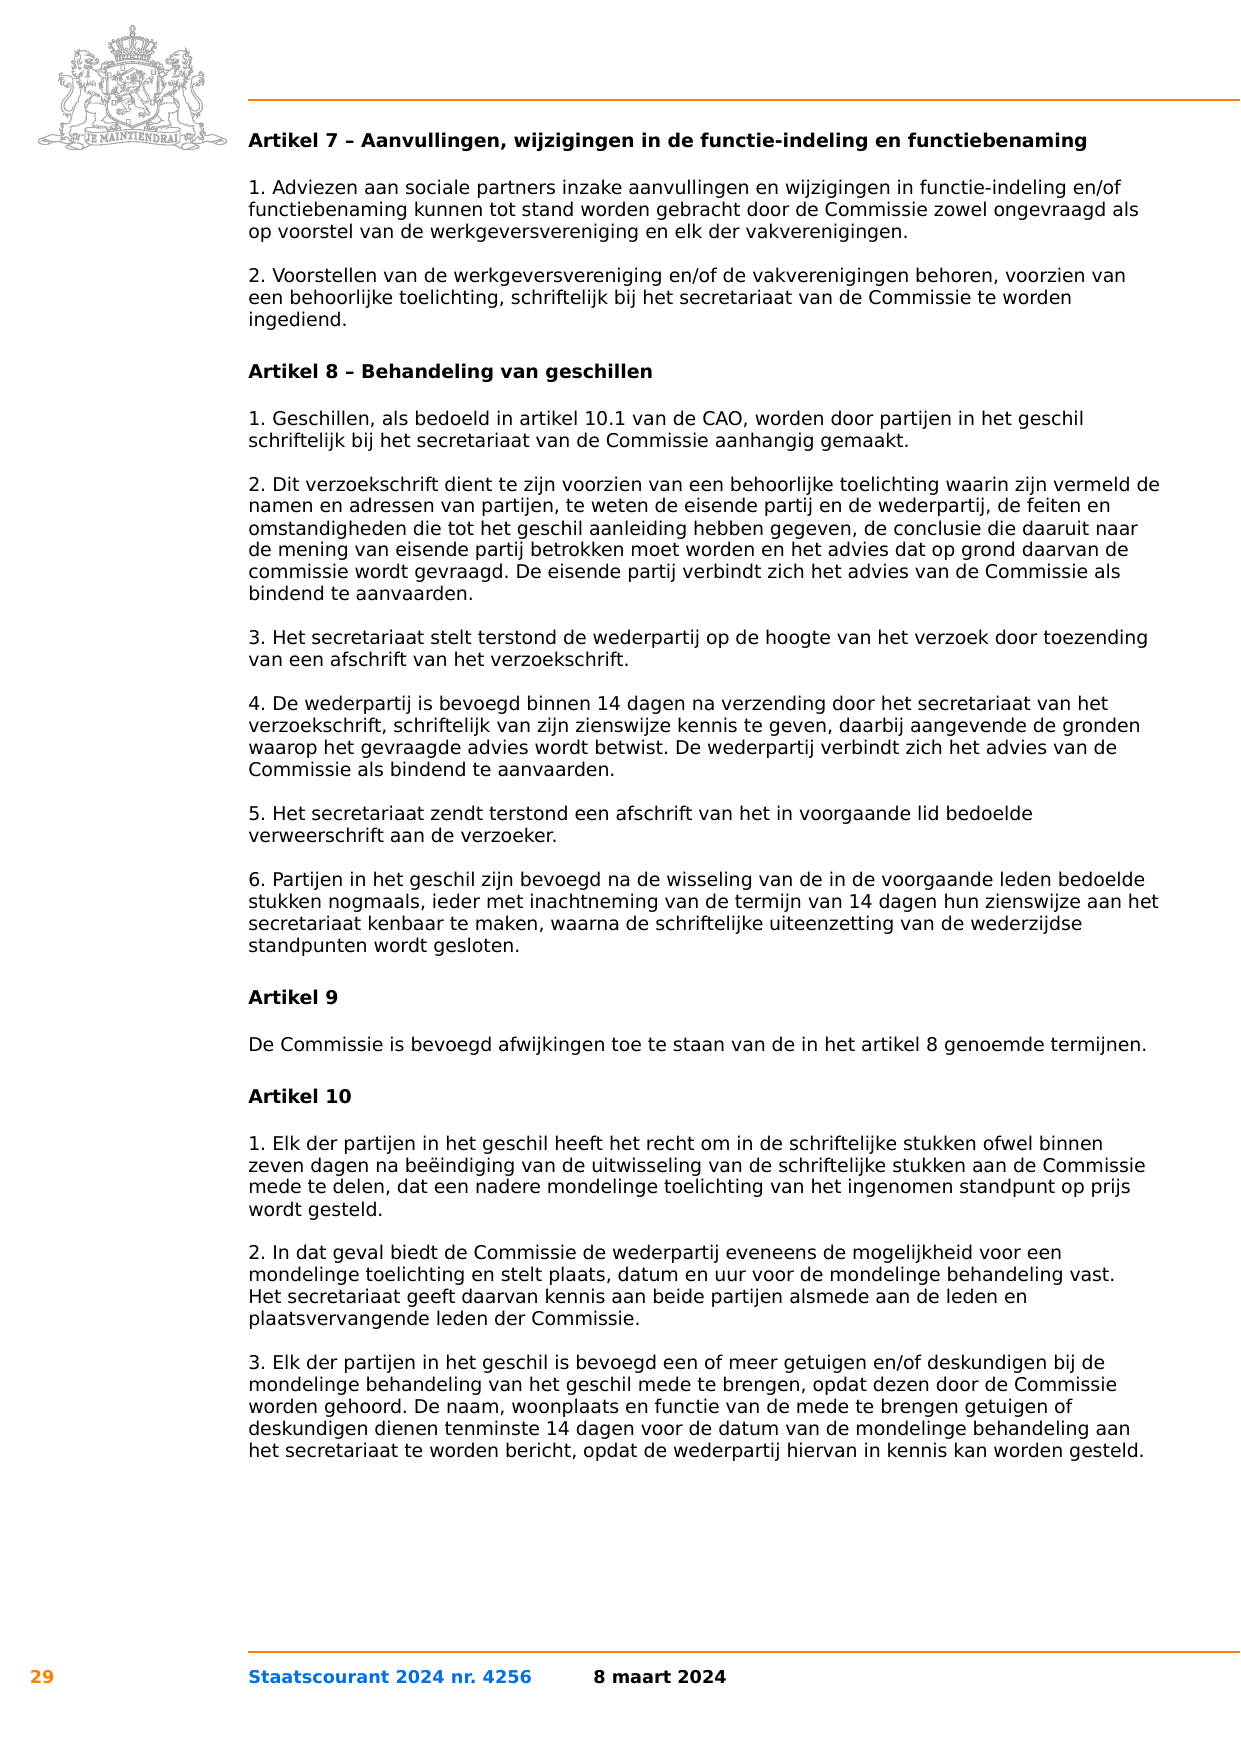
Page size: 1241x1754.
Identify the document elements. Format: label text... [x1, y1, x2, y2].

subtitle Artikel 8 – Behandeling van geschillen [248, 361, 1163, 383]
text 1. Geschillen, als bedoeld in artikel 10.1 van de CAO, worden door partijen in het geschil schriftelijk bij het secretariaat van de Commissie aanhangig gemaakt. [248, 408, 1163, 452]
text 2. In dat geval biedt de Commissie de wederpartij eveneens de mogelijkheid voor een mondelinge toelichting en stelt plaats, datum en uur voor de mondelinge behandeling vast. [248, 1242, 1163, 1286]
subtitle Artikel 7 – Aanvullingen, wijzigingen in de functie-indeling en functiebenaming [248, 130, 1163, 152]
text 3. Het secretariaat stelt terstond de wederpartij op de hoogte van het verzoek door toezending van een afschrift van het verzoekschrift. [248, 627, 1163, 671]
picture [38, 25, 227, 150]
text 1. Elk der partijen in het geschil heeft het recht om in de schriftelijke stukken ofwel binnen zeven dagen na beëindiging van de uitwisseling van de schriftelijke stukken aan de Commissie mede te delen, dat een nadere mondelinge toelichting van het ingenomen standpunt op prijs wordt gesteld. [248, 1132, 1163, 1220]
text 2. Voorstellen van de werkgeversvereniging en/of de vakverenigingen behoren, voorzien van een behoorlijke toelichting, schriftelijk bij het secretariaat van de Commissie te worden ingediend. [248, 265, 1163, 331]
text De Commissie is bevoegd afwijkingen toe te staan van de in het artikel 8 genoemde termijnen. [248, 1033, 1163, 1056]
text 6. Partijen in het geschil zijn bevoegd na de wisseling van de in de voorgaande leden bedoelde stukken nogmaals, ieder met inachtneming van de termijn van 14 dagen hun zienswijze aan het secretariaat kenbaar te maken, waarna de schriftelijke uiteenzetting van de wederzijdse standpunten wordt gesloten. [248, 869, 1163, 957]
subtitle Artikel 9 [248, 987, 1163, 1008]
text 5. Het secretariaat zendt terstond een afschrift van het in voorgaande lid bedoelde verweerschrift aan de verzoeker. [248, 803, 1163, 847]
text Het secretariaat geeft daarvan kennis aan beide partijen alsmede aan de leden en plaatsvervangende leden der Commissie. [248, 1286, 1163, 1330]
text 1. Adviezen aan sociale partners inzake aanvullingen en wijzigingen in functie-indeling en/of functiebenaming kunnen tot stand worden gebracht door de Commissie zowel ongevraagd als op voorstel van de werkgeversvereniging en elk der vakverenigingen. [248, 177, 1163, 243]
text 3. Elk der partijen in het geschil is bevoegd een of meer getuigen en/of deskundigen bij de mondelinge behandeling van het geschil mede te brengen, opdat dezen door de Commissie worden gehoord. De naam, woonplaats en functie van de mede te brengen getuigen of deskundigen dienen tenminste 14 dagen voor de datum van de mondelinge behandeling aan het secretariaat te worden bericht, opdat de wederpartij hiervan in kennis kan worden gesteld. [248, 1352, 1163, 1462]
text 2. Dit verzoekschrift dient te zijn voorzien van een behoorlijke toelichting waarin zijn vermeld de namen en adressen van partijen, te weten de eisende partij en de wederpartij, de feiten en omstandigheden die tot het geschil aanleiding hebben gegeven, de conclusie die daaruit naar de mening van eisende partij betrokken moet worden en het advies dat op grond daarvan de commissie wordt gevraagd. De eisende partij verbindt zich het advies van de Commissie als bindend te aanvaarden. [248, 473, 1163, 605]
subtitle Artikel 10 [248, 1086, 1163, 1107]
text 4. De wederpartij is bevoegd binnen 14 dagen na verzending door het secretariaat van het verzoekschrift, schriftelijk van zijn zienswijze kennis te geven, daarbij aangevende de gronden waarop het gevraagde advies wordt betwist. De wederpartij verbindt zich het advies van de Commissie als bindend te aanvaarden. [248, 693, 1163, 781]
